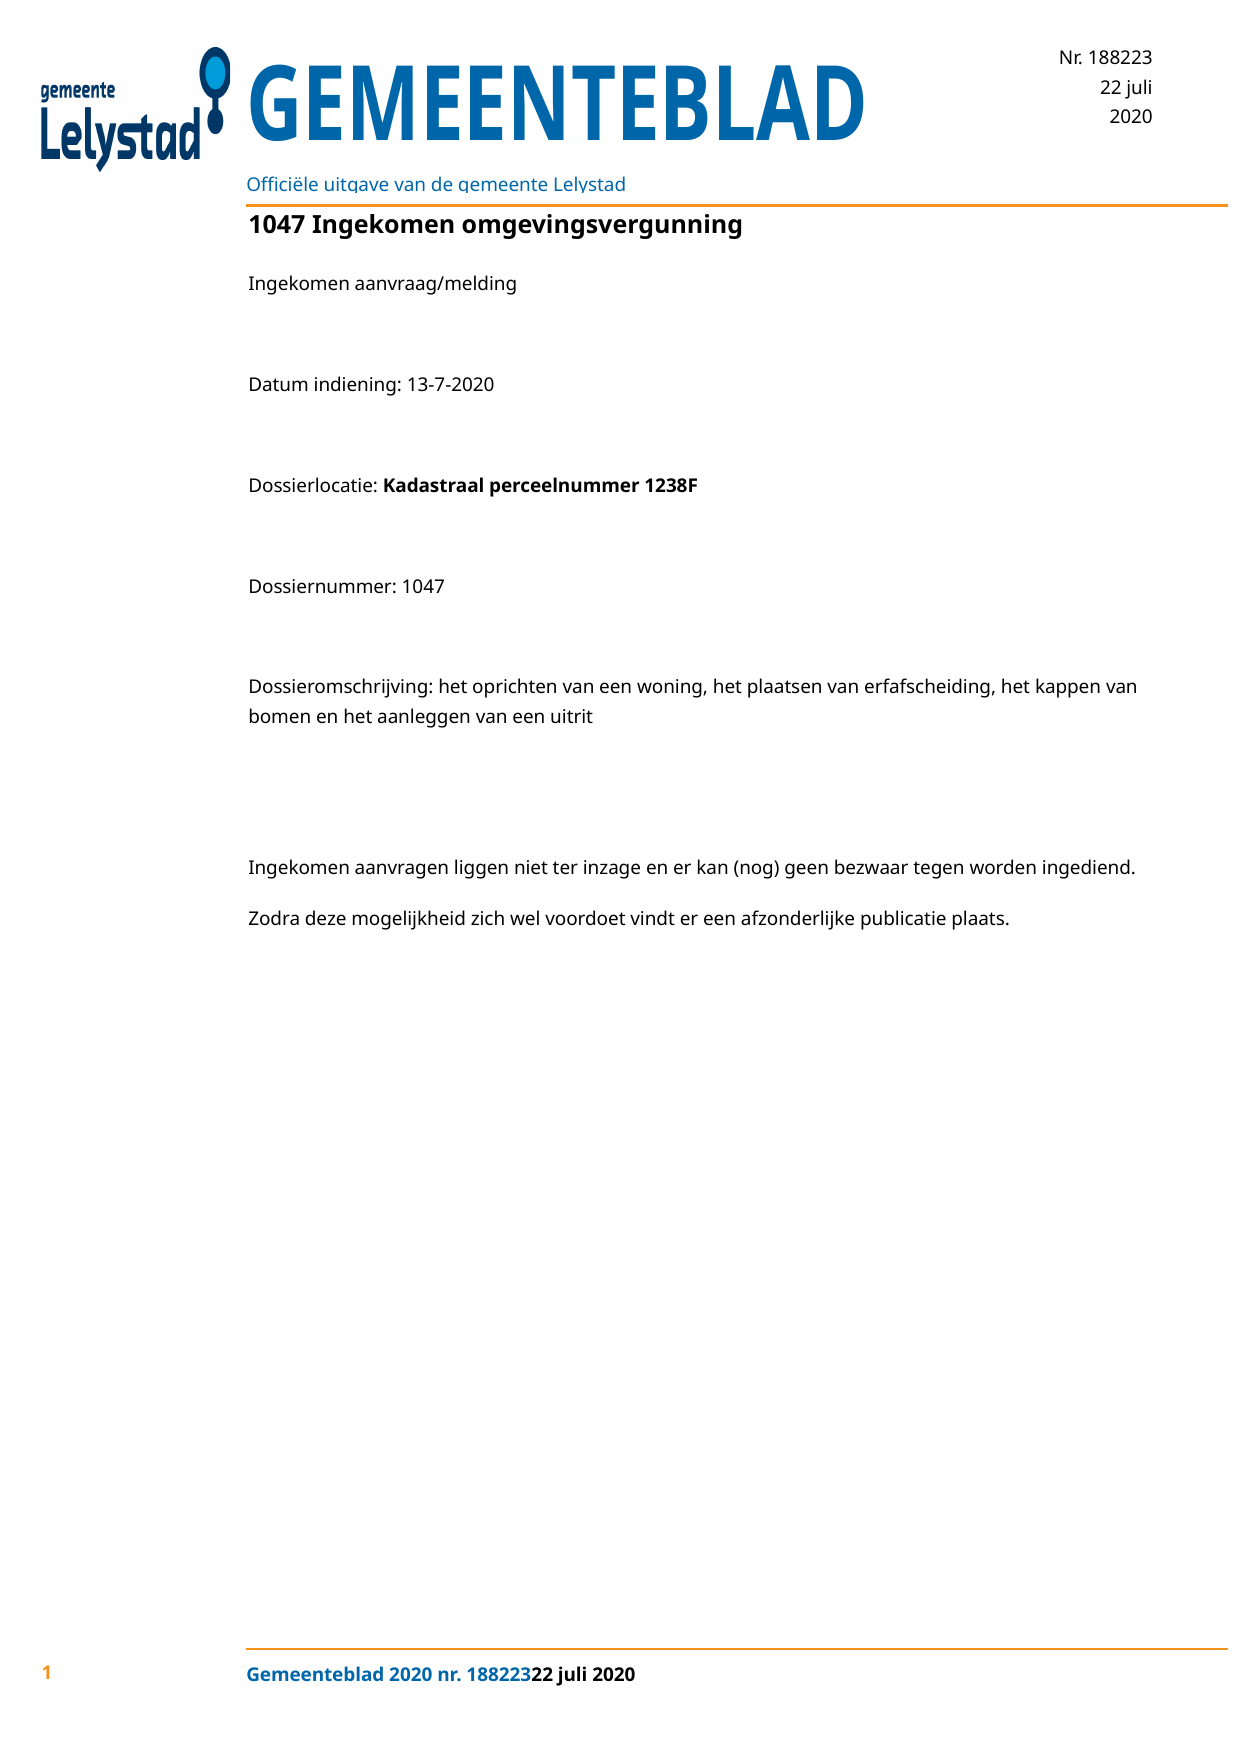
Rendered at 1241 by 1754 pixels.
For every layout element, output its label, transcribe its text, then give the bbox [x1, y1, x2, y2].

text Datum indiening: 13-7-2020 [248, 371, 1152, 397]
text 1047 Ingekomen omgevingsvergunning [248, 207, 1152, 241]
text Dossieromschrijving: het oprichten van een woning, het plaatsen van erfafscheiding, het kappen van bomen en het aanleggen van een uitrit [248, 674, 1152, 729]
picture [41, 47, 231, 172]
text Zodra deze mogelijkheid zich wel voordoet vindt er een afzonderlijke publicatie plaats. [248, 905, 1152, 931]
text Ingekomen aanvragen liggen niet ter inzage en er kan (nog) geen bezwaar tegen worden ingediend. [248, 854, 1152, 880]
text Ingekomen aanvraag/melding [248, 270, 1152, 296]
text Dossiernummer: 1047 [248, 573, 1152, 598]
text Dossierlocatie: Kadastraal perceelnummer 1238F [248, 472, 1152, 498]
